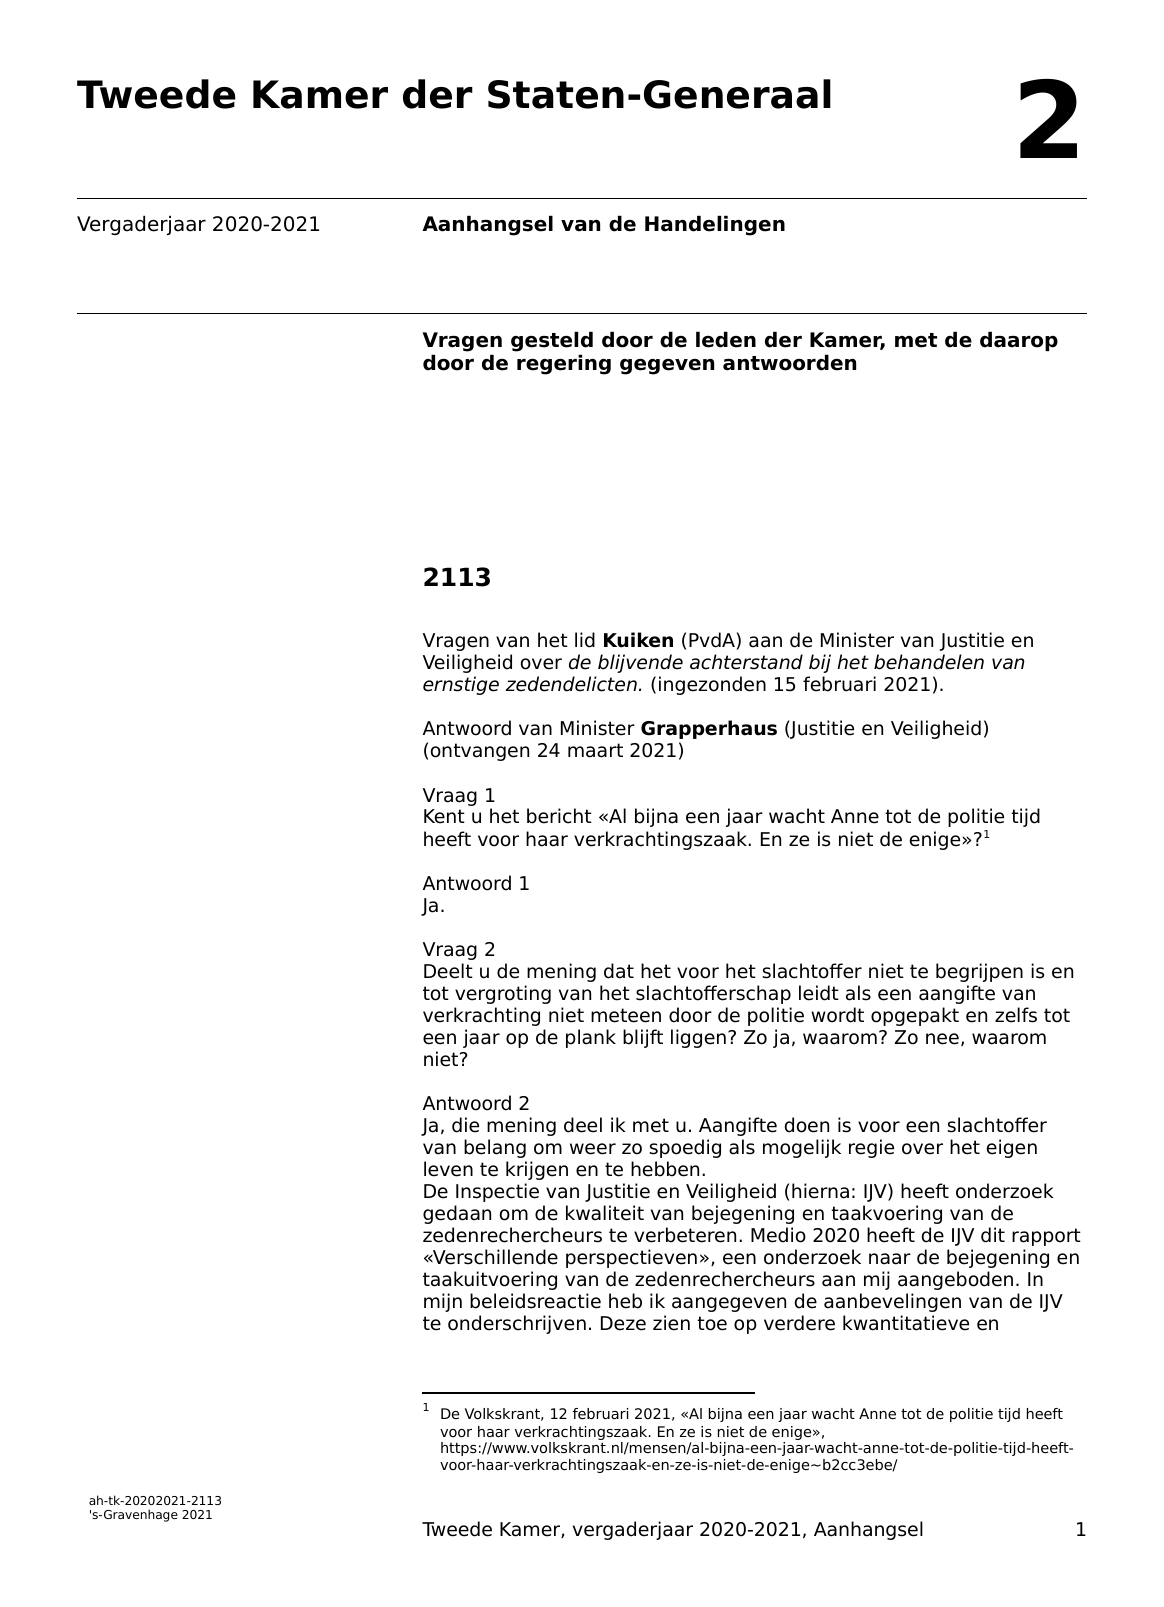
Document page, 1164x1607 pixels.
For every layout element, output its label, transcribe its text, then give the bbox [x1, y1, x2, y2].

text Vraag 2 [422, 939, 1087, 961]
text Deelt u de mening dat het voor het slachtoffer niet te begrijpen is en tot vergroting van het slachtofferschap leidt als een aangifte van verkrachting niet meteen door de politie wordt opgepakt en zelfs tot een jaar op de plank blijft liggen? Zo ja, waarom? Zo nee, waarom niet? [422, 961, 1087, 1071]
text Ja. [422, 894, 1087, 917]
table_cell Vergaderjaar 2020-2021 [77, 199, 422, 313]
text Antwoord 1 [422, 873, 1087, 894]
text Ja, die mening deel ik met u. Aangifte doen is voor een slachtoffer van belang om weer zo spoedig als mogelijk regie over het eigen leven te krijgen en te hebben. [422, 1115, 1087, 1181]
text Vragen van het lid Kuiken (PvdA) aan de Minister van Justitie en Veiligheid over de blijvende achterstand bij het behandelen van ernstige zedendelicten. (ingezonden 15 februari 2021). [422, 630, 1087, 696]
text Antwoord van Minister Grapperhaus (Justitie en Veiligheid) (ontvangen 24 maart 2021) [422, 718, 1087, 762]
table_cell [77, 314, 422, 375]
text ah-tk-20202021-2113 [88, 1494, 323, 1508]
text Kent u het bericht «Al bijna een jaar wacht Anne tot de politie tijd heeft voor haar verkrachtingszaak. En ze is niet de enige»? [422, 806, 1087, 850]
text 's-Gravenhage 2021 [88, 1508, 323, 1522]
table_cell Vragen gesteld door de leden der Kamer, met de daarop door de regering gegeven antwoorden [422, 314, 1087, 375]
text De Volkskrant, 12 februari 2021, «Al bijna een jaar wacht Anne tot de politie tijd heeft voor haar verkrachtingszaak. En ze is niet de enige», https://www.volkskrant.nl/mensen/al-bijna-een-jaar-wacht-anne-tot-de-politie-tijd-heeft-voor-haar-verkrachtingszaak-en-ze-is-niet-de-enige~b2cc3ebe/ [422, 1402, 1087, 1474]
text 2113 [422, 563, 1087, 592]
text De Inspectie van Justitie en Veiligheid (hierna: IJV) heeft onderzoek gedaan om de kwaliteit van bejegening en taakvoering van de zedenrechercheurs te verbeteren. Medio 2020 heeft de IJV dit rapport «Verschillende perspectieven», een onderzoek naar de bejegening en taakuitvoering van de zedenrechercheurs aan mij aangeboden. In mijn beleidsreactie heb ik aangegeven de aanbevelingen van de IJV te onderschrijven. Deze zien toe op verdere kwantitatieve en [422, 1181, 1087, 1334]
text Vraag 1 [422, 784, 1087, 806]
table_cell Aanhangsel van de Handelingen [422, 199, 1087, 313]
text Antwoord 2 [422, 1093, 1087, 1115]
table_header 2 [886, 59, 1087, 198]
table_header Tweede Kamer der Staten-Generaal [77, 59, 886, 198]
